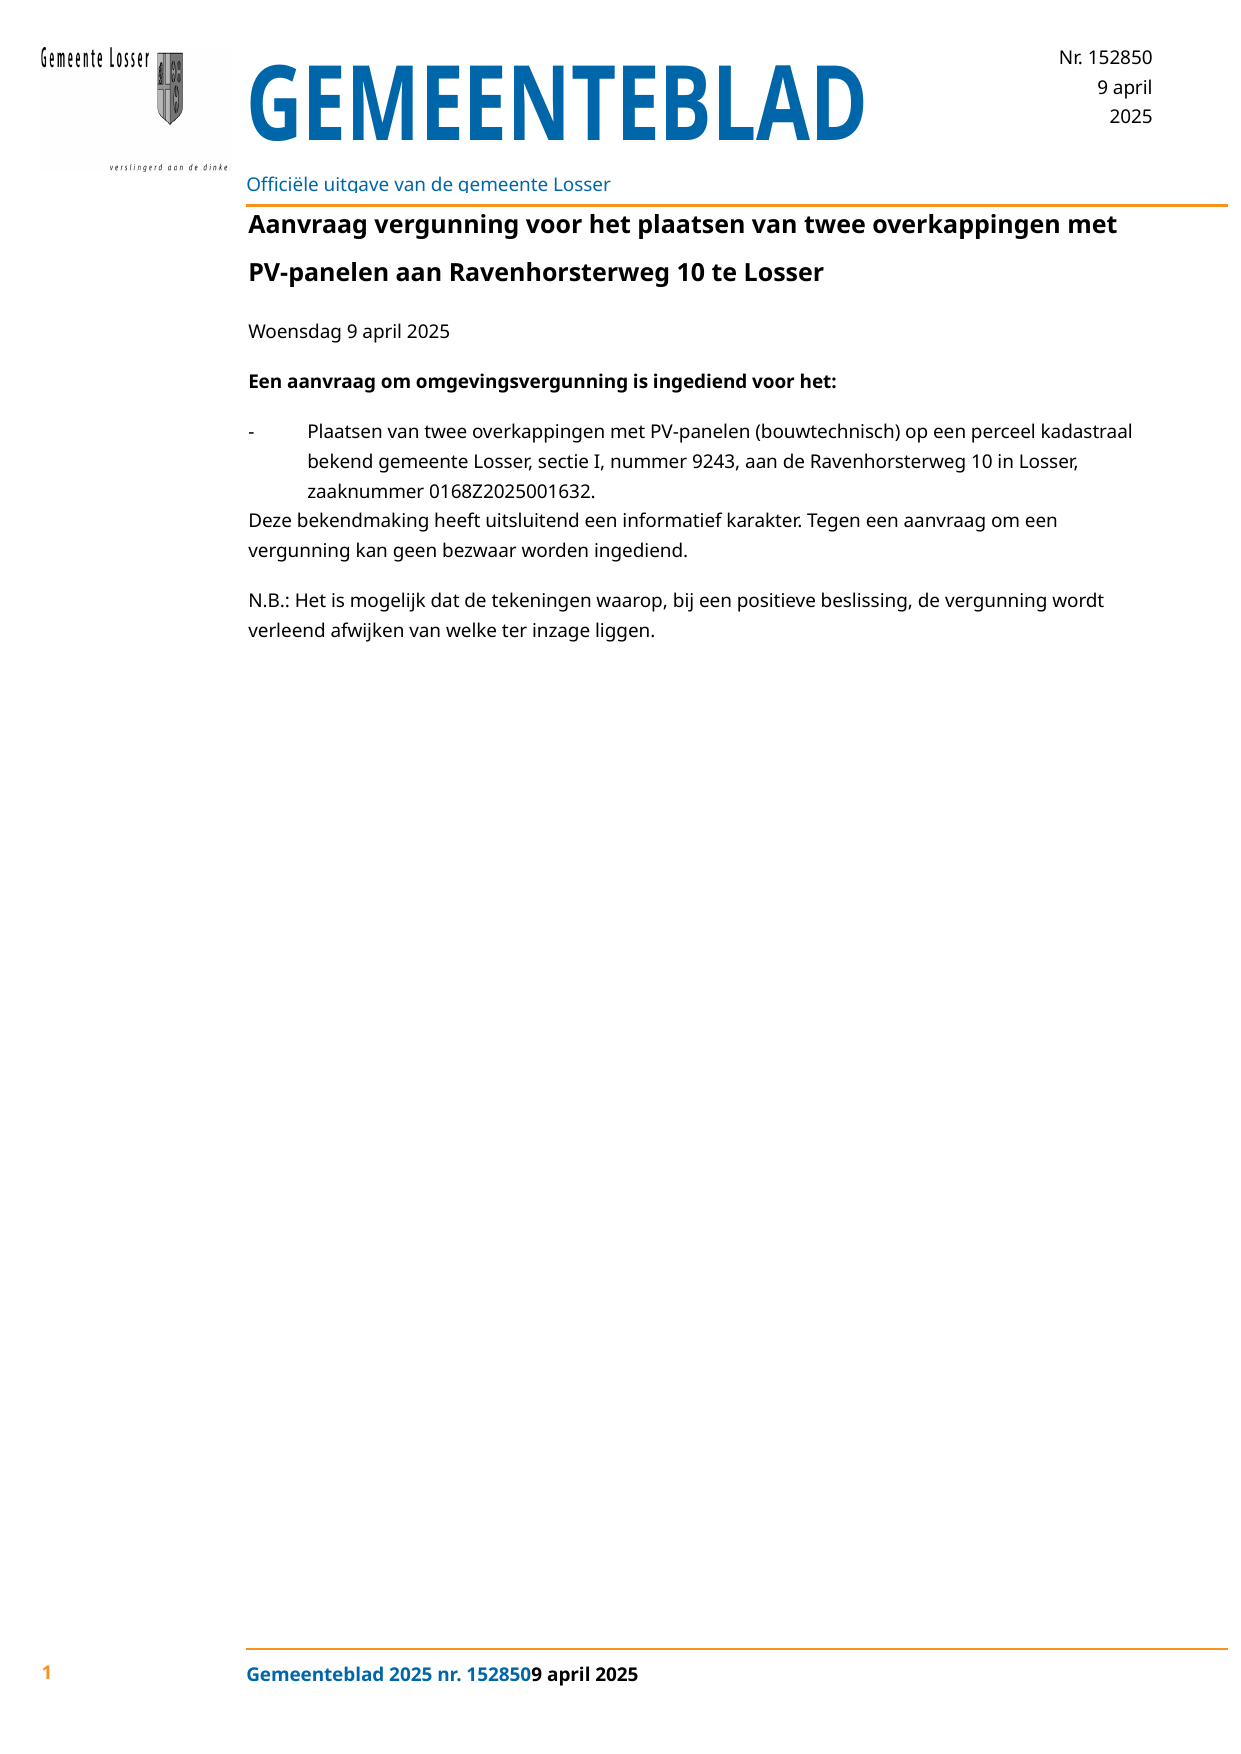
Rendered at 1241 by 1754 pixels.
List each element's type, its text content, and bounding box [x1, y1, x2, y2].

picture [41, 47, 231, 172]
text N.B.: Het is mogelijk dat de tekeningen waarop, bij een positieve beslissing, de vergunning wordt verleend afwijken van welke ter inzage liggen. [248, 587, 1152, 643]
text Aanvraag vergunning voor het plaatsen van twee overkappingen met PV-panelen aan Ravenhorsterweg 10 te Losser [248, 207, 1152, 288]
text Deze bekendmaking heeft uitsluitend een informatief karakter. Tegen een aanvraag om een vergunning kan geen bezwaar worden ingediend. [248, 507, 1152, 563]
text Een aanvraag om omgevingsvergunning is ingediend voor het: [248, 368, 1152, 394]
text Woensdag 9 april 2025 [248, 318, 1152, 344]
list Plaatsen van twee overkappingen met PV-panelen (bouwtechnisch) op een perceel kadastraal bekend gemeente Losser, sectie I, nummer 9243, aan de Ravenhorsterweg 10 in Losser, zaaknummer 0168Z2025001632. [248, 419, 1152, 504]
